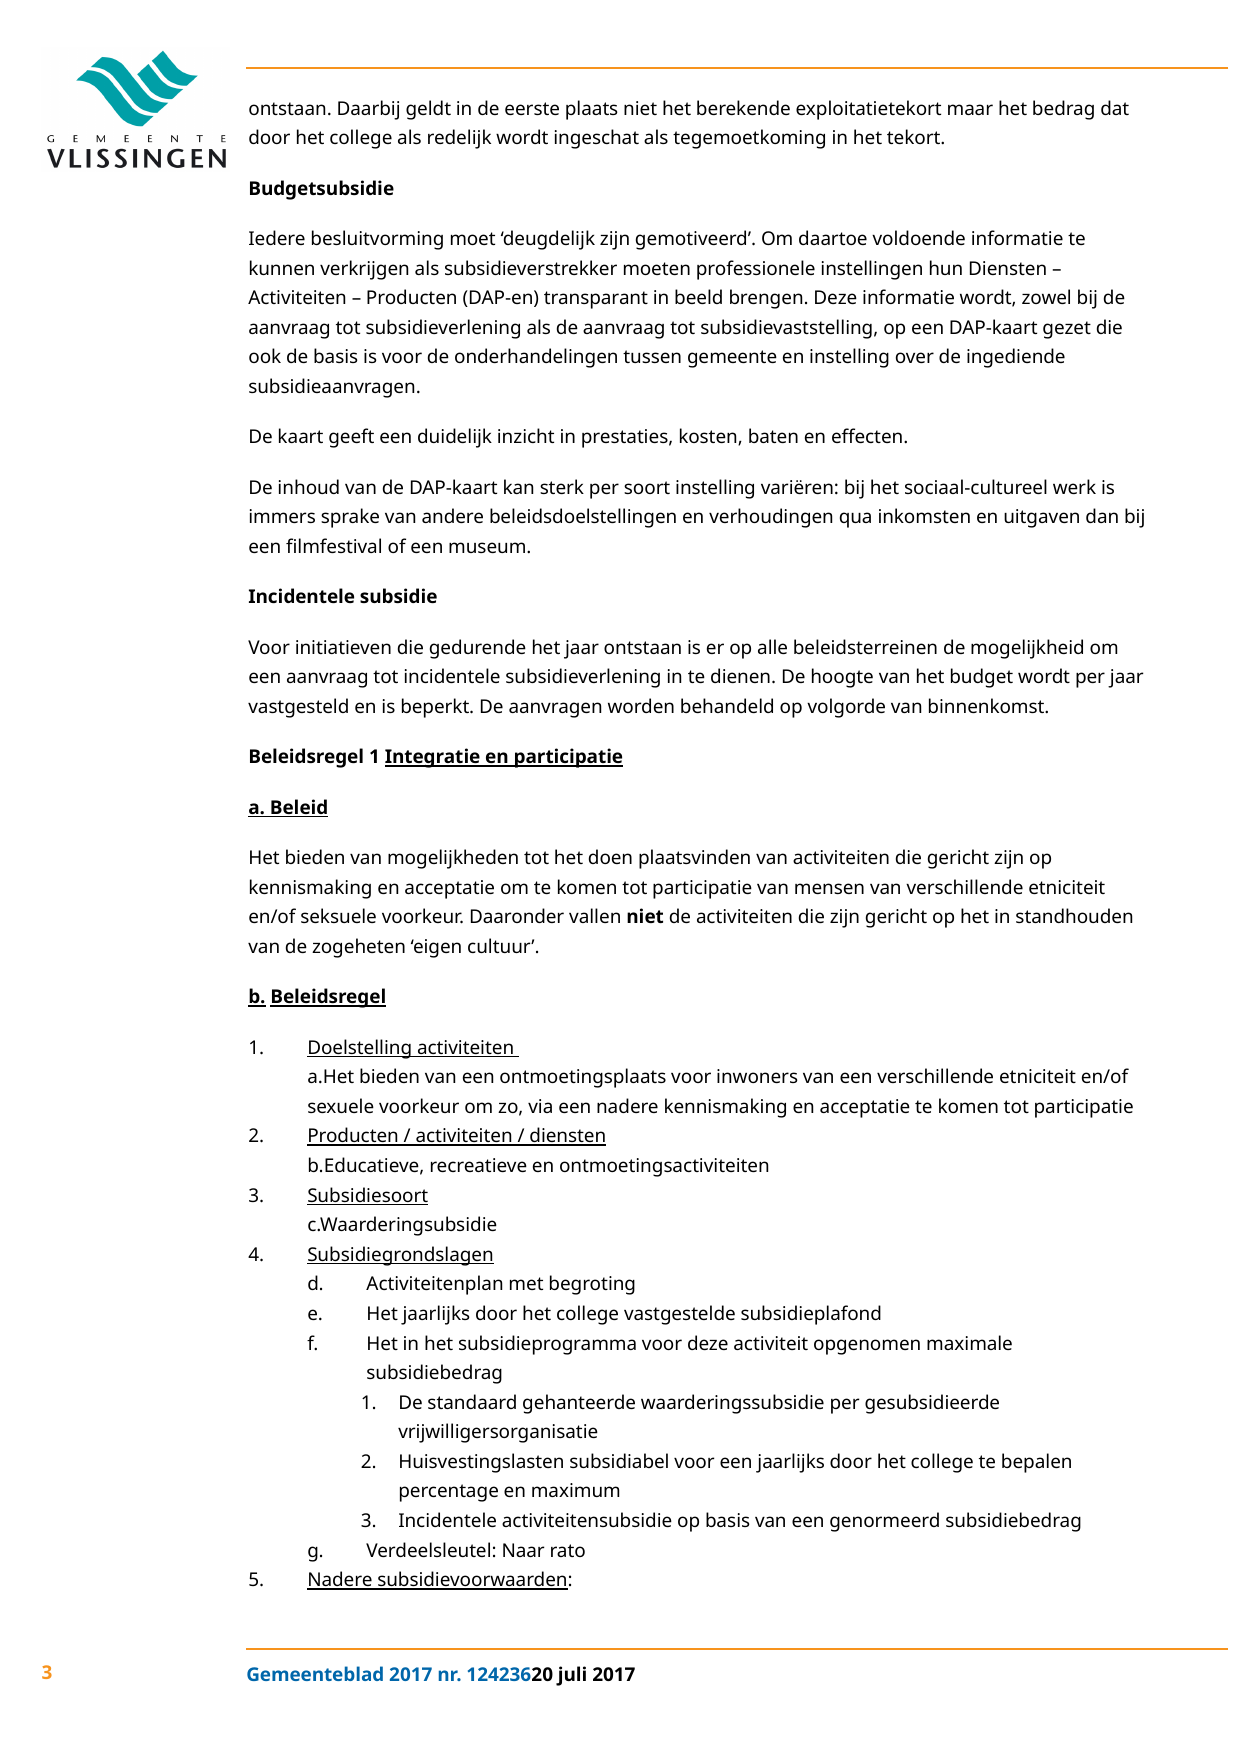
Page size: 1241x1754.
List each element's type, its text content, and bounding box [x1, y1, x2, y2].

text Iedere besluitvorming moet ‘deugdelijk zijn gemotiveerd’. Om daartoe voldoende informatie te kunnen verkrijgen als subsidieverstrekker moeten professionele instellingen hun Diensten – Activiteiten – Producten (DAP-en) transparant in beeld brengen. Deze informatie wordt, zowel bij de aanvraag tot subsidieverlening als de aanvraag tot subsidievaststelling, op een DAP-kaart gezet die ook de basis is voor de onderhandelingen tussen gemeente en instelling over de ingediende subsidieaanvragen. [248, 225, 1152, 399]
text ontstaan. Daarbij geldt in de eerste plaats niet het berekende exploitatietekort maar het bedrag dat door het college als redelijk wordt ingeschat als tegemoetkoming in het tekort. [248, 95, 1152, 150]
picture [41, 47, 231, 172]
text Incidentele subsidie [248, 583, 1152, 609]
list Het in het subsidieprogramma voor deze activiteit opgenomen maximale subsidiebedrag [307, 1330, 1152, 1385]
list Incidentele activiteitensubsidie op basis van een genormeerd subsidiebedrag [361, 1507, 1152, 1533]
list Doelstelling activiteiten [248, 1034, 1152, 1060]
list Nadere subsidievoorwaarden: [248, 1566, 1152, 1592]
list c.Waarderingsubsidie [248, 1211, 1152, 1237]
text a. Beleid [248, 794, 1152, 820]
list Huisvestingslasten subsidiabel voor een jaarlijks door het college te bepalen percentage en maximum [361, 1448, 1152, 1503]
text De inhoud van de DAP-kaart kan sterk per soort instelling variëren: bij het sociaal-cultureel werk is immers sprake van andere beleidsdoelstellingen en verhoudingen qua inkomsten en uitgaven dan bij een filmfestival of een museum. [248, 474, 1152, 559]
list De standaard gehanteerde waarderingssubsidie per gesubsidieerde vrijwilligersorganisatie [361, 1389, 1152, 1444]
list Het jaarlijks door het college vastgestelde subsidieplafond [307, 1300, 1152, 1326]
text Beleidsregel 1 Integratie en participatie [248, 743, 1152, 769]
list b.Educatieve, recreatieve en ontmoetingsactiviteiten [248, 1152, 1152, 1178]
text Budgetsubsidie [248, 175, 1152, 201]
text De kaart geeft een duidelijk inzicht in prestaties, kosten, baten en effecten. [248, 423, 1152, 449]
text Het bieden van mogelijkheden tot het doen plaatsvinden van activiteiten die gericht zijn op kennismaking en acceptatie om te komen tot participatie van mensen van verschillende etniciteit en/of seksuele voorkeur. Daaronder vallen niet de activiteiten die zijn gericht op het in standhouden van de zogeheten ‘eigen cultuur’. [248, 844, 1152, 959]
list Subsidiegrondslagen [248, 1241, 1152, 1267]
text b. Beleidsregel [248, 983, 1152, 1009]
list Subsidiesoort [248, 1182, 1152, 1208]
list a.Het bieden van een ontmoetingsplaats voor inwoners van een verschillende etniciteit en/of sexuele voorkeur om zo, via een nadere kennismaking en acceptatie te komen tot participatie [248, 1063, 1152, 1119]
list Verdeelsleutel: Naar rato [307, 1537, 1152, 1563]
text Voor initiatieven die gedurende het jaar ontstaan is er op alle beleidsterreinen de mogelijkheid om een aanvraag tot incidentele subsidieverlening in te dienen. De hoogte van het budget wordt per jaar vastgesteld en is beperkt. De aanvragen worden behandeld op volgorde van binnenkomst. [248, 634, 1152, 719]
list Activiteitenplan met begroting [307, 1271, 1152, 1296]
list Producten / activiteiten / diensten [248, 1123, 1152, 1148]
